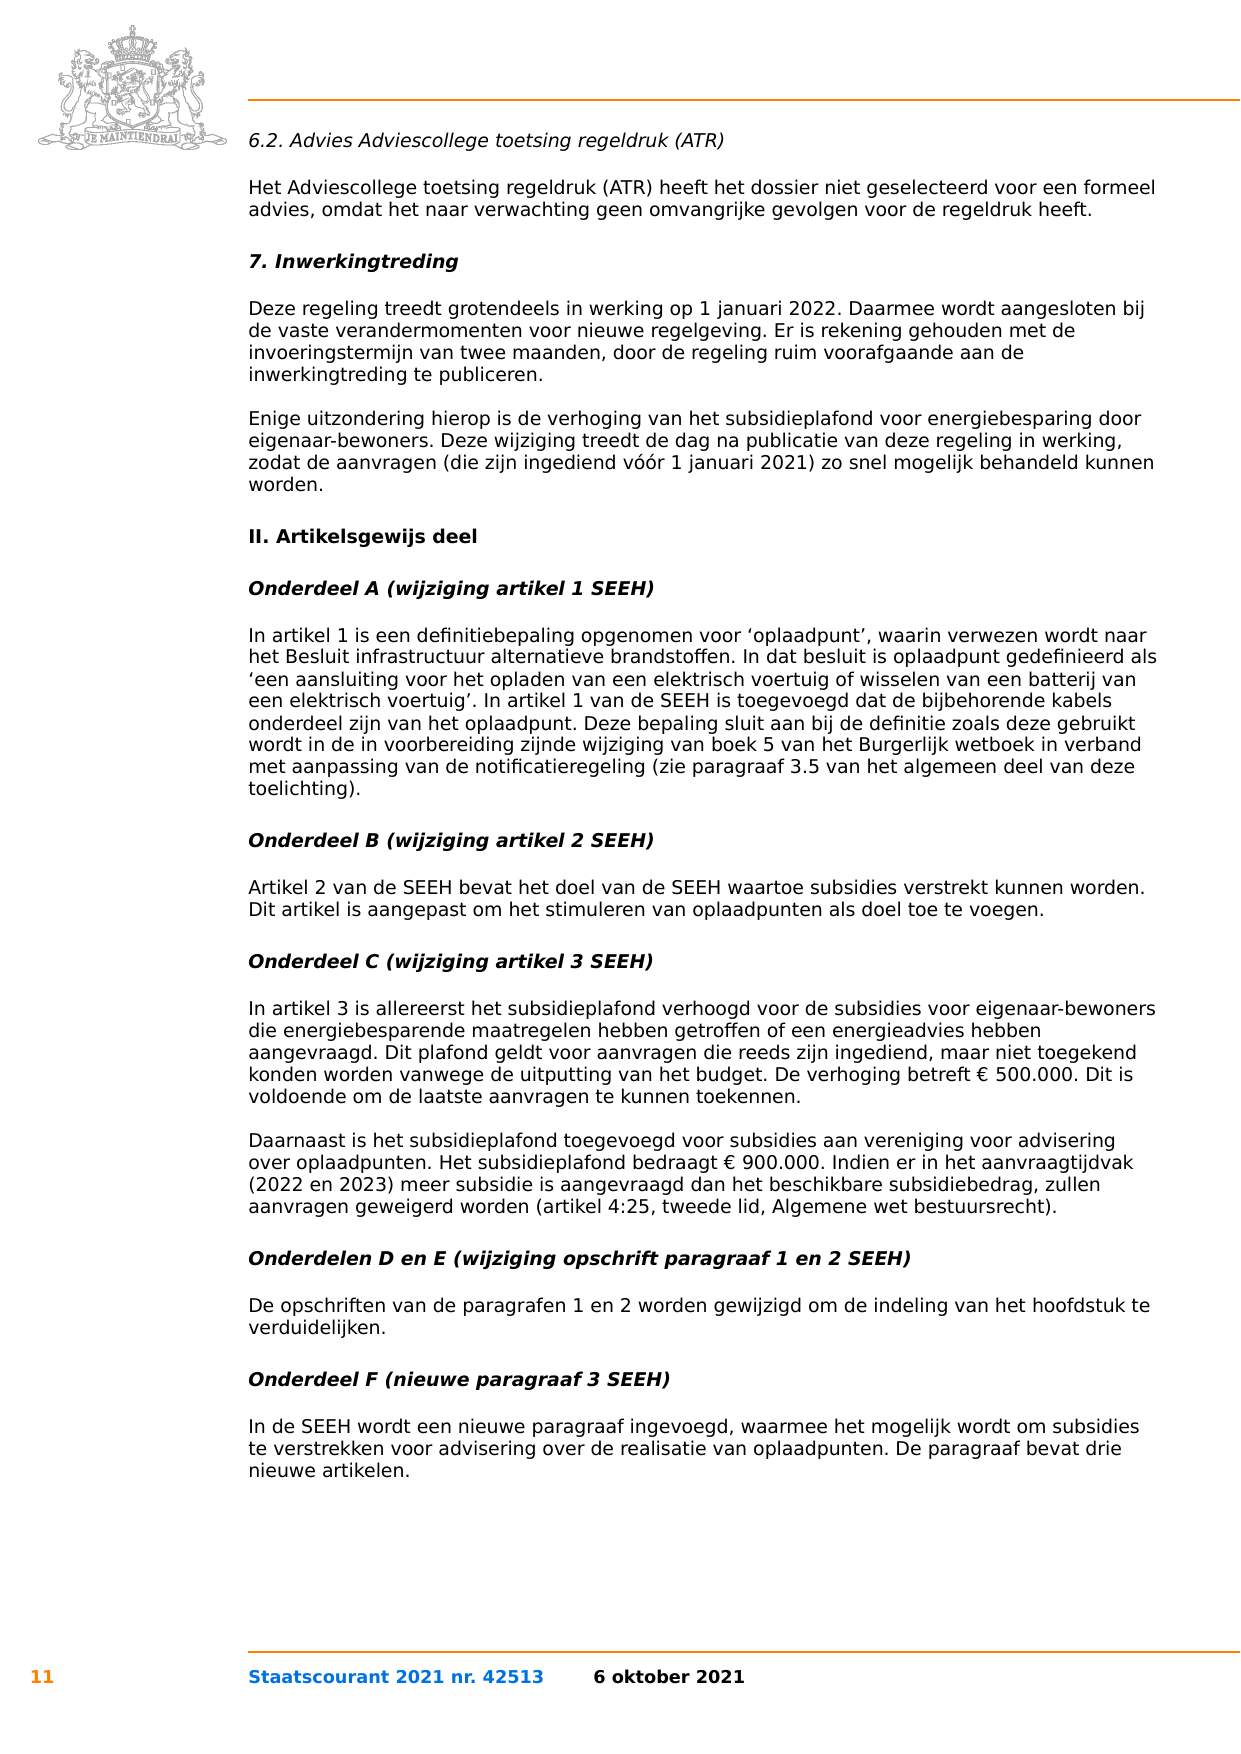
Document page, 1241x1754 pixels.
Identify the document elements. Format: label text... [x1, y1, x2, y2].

text Deze regeling treedt grotendeels in werking op 1 januari 2022. Daarmee wordt aangesloten bij de vaste verandermomenten voor nieuwe regelgeving. Er is rekening gehouden met de invoeringstermijn van twee maanden, door de regeling ruim voorafgaande aan de inwerkingtreding te publiceren. [248, 298, 1163, 386]
text Enige uitzondering hierop is de verhoging van het subsidieplafond voor energiebesparing door eigenaar-bewoners. Deze wijziging treedt de dag na publicatie van deze regeling in werking, zodat de aanvragen (die zijn ingediend vóór 1 januari 2021) zo snel mogelijk behandeld kunnen worden. [248, 408, 1163, 496]
subtitle Onderdeel C (wijziging artikel 3 SEEH) [248, 951, 1163, 973]
text In artikel 1 is een definitiebepaling opgenomen voor ‘oplaadpunt’, waarin verwezen wordt naar het Besluit infrastructuur alternatieve brandstoffen. In dat besluit is oplaadpunt gedefinieerd als ‘een aansluiting voor het opladen van een elektrisch voertuig of wisselen van een batterij van een elektrisch voertuig’. In artikel 1 van de SEEH is toegevoegd dat de bijbehorende kabels onderdeel zijn van het oplaadpunt. Deze bepaling sluit aan bij de definitie zoals deze gebruikt wordt in de in voorbereiding zijnde wijziging van boek 5 van het Burgerlijk wetboek in verband met aanpassing van de notificatieregeling (zie paragraaf 3.5 van het algemeen deel van deze toelichting). [248, 624, 1163, 800]
text In artikel 3 is allereerst het subsidieplafond verhoogd voor de subsidies voor eigenaar-bewoners die energiebesparende maatregelen hebben getroffen of een energieadvies hebben aangevraagd. Dit plafond geldt voor aanvragen die reeds zijn ingediend, maar niet toegekend konden worden vanwege de uitputting van het budget. De verhoging betreft € 500.000. Dit is voldoende om de laatste aanvragen te kunnen toekennen. [248, 998, 1163, 1108]
subtitle Onderdeel F (nieuwe paragraaf 3 SEEH) [248, 1369, 1163, 1391]
subtitle Onderdelen D en E (wijziging opschrift paragraaf 1 en 2 SEEH) [248, 1248, 1163, 1270]
subtitle 6.2. Advies Adviescollege toetsing regeldruk (ATR) [248, 130, 1163, 152]
text Daarnaast is het subsidieplafond toegevoegd voor subsidies aan vereniging voor advisering over oplaadpunten. Het subsidieplafond bedraagt € 900.000. Indien er in het aanvraagtijdvak (2022 en 2023) meer subsidie is aangevraagd dan het beschikbare subsidiebedrag, zullen aanvragen geweigerd worden (artikel 4:25, tweede lid, Algemene wet bestuursrecht). [248, 1130, 1163, 1218]
subtitle Onderdeel A (wijziging artikel 1 SEEH) [248, 577, 1163, 599]
picture [38, 25, 227, 150]
text De opschriften van de paragrafen 1 en 2 worden gewijzigd om de indeling van het hoofdstuk te verduidelijken. [248, 1295, 1163, 1339]
text Artikel 2 van de SEEH bevat het doel van de SEEH waartoe subsidies verstrekt kunnen worden. Dit artikel is aangepast om het stimuleren van oplaadpunten als doel toe te voegen. [248, 877, 1163, 921]
text In de SEEH wordt een nieuwe paragraaf ingevoegd, waarmee het mogelijk wordt om subsidies te verstrekken voor advisering over de realisatie van oplaadpunten. De paragraaf bevat drie nieuwe artikelen. [248, 1416, 1163, 1482]
subtitle II. Artikelsgewijs deel [248, 526, 1163, 547]
subtitle 7. Inwerkingtreding [248, 251, 1163, 273]
subtitle Onderdeel B (wijziging artikel 2 SEEH) [248, 830, 1163, 852]
text Het Adviescollege toetsing regeldruk (ATR) heeft het dossier niet geselecteerd voor een formeel advies, omdat het naar verwachting geen omvangrijke gevolgen voor de regeldruk heeft. [248, 177, 1163, 221]
